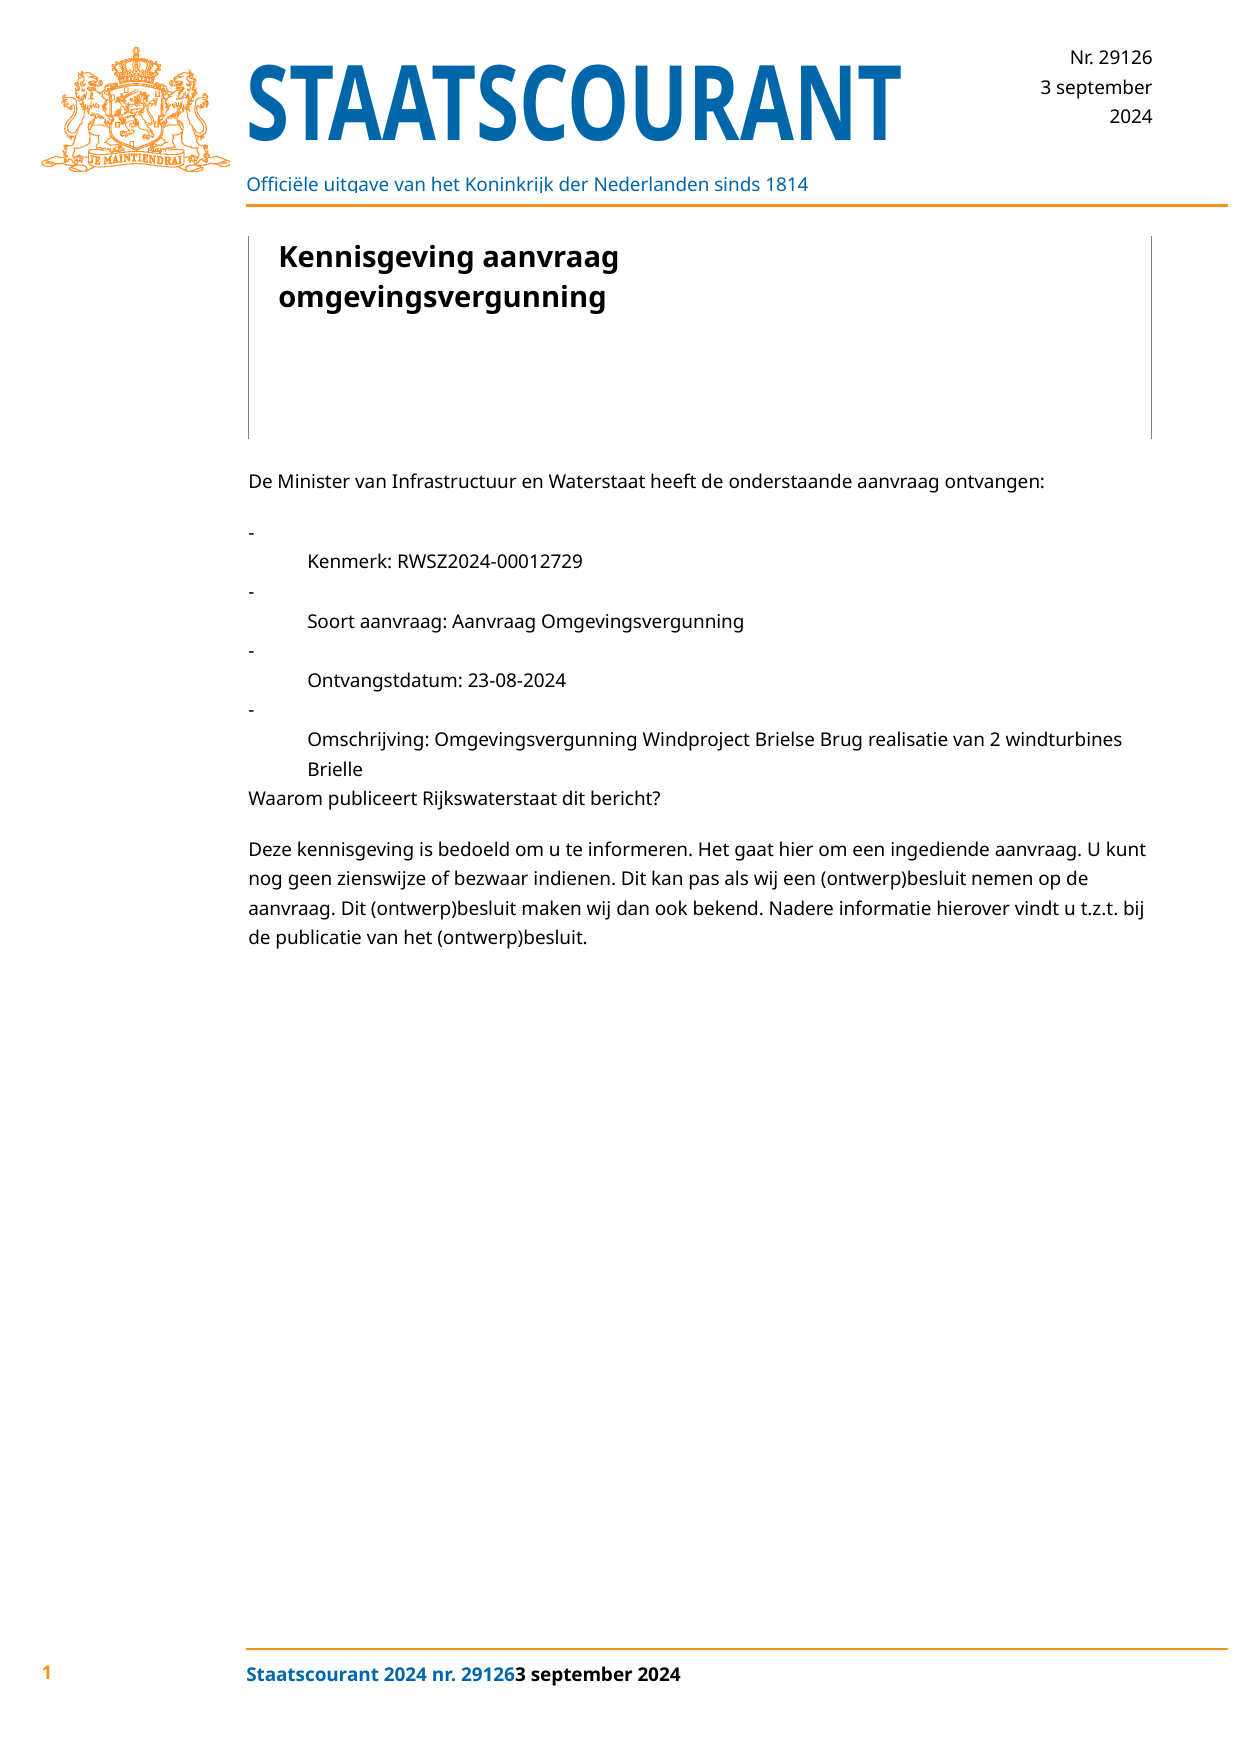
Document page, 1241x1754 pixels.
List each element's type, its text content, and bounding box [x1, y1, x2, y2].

list Omschrijving: Omgevingsvergunning Windproject Brielse Brug realisatie van 2 windturbines Brielle [248, 726, 1152, 781]
picture [912, 236, 1090, 414]
list Kenmerk: RWSZ2024-00012729 [248, 549, 1152, 574]
text Waarom publiceert Rijkswaterstaat dit bericht? [248, 785, 1152, 811]
list Soort aanvraag: Aanvraag Omgevingsvergunning [248, 608, 1152, 633]
list Ontvangstdatum: 23-08-2024 [248, 667, 1152, 693]
picture [41, 47, 231, 172]
text Deze kennisgeving is bedoeld om u te informeren. Het gaat hier om een ingediende aanvraag. U kunt nog geen zienswijze of bezwaar indienen. Dit kan pas als wij een (ontwerp)besluit nemen op de aanvraag. Dit (ontwerp)besluit maken wij dan ook bekend. Nadere informatie hierover vindt u t.z.t. bij de publicatie van het (ontwerp)besluit. [248, 836, 1152, 950]
table_header [1090, 236, 1151, 413]
table_header Kennisgeving aanvraag omgevingsvergunning [249, 236, 850, 439]
text De Minister van Infrastructuur en Waterstaat heeft de onderstaande aanvraag ontvangen: [248, 469, 1152, 494]
table_header [850, 414, 1151, 439]
table_header [850, 236, 912, 413]
